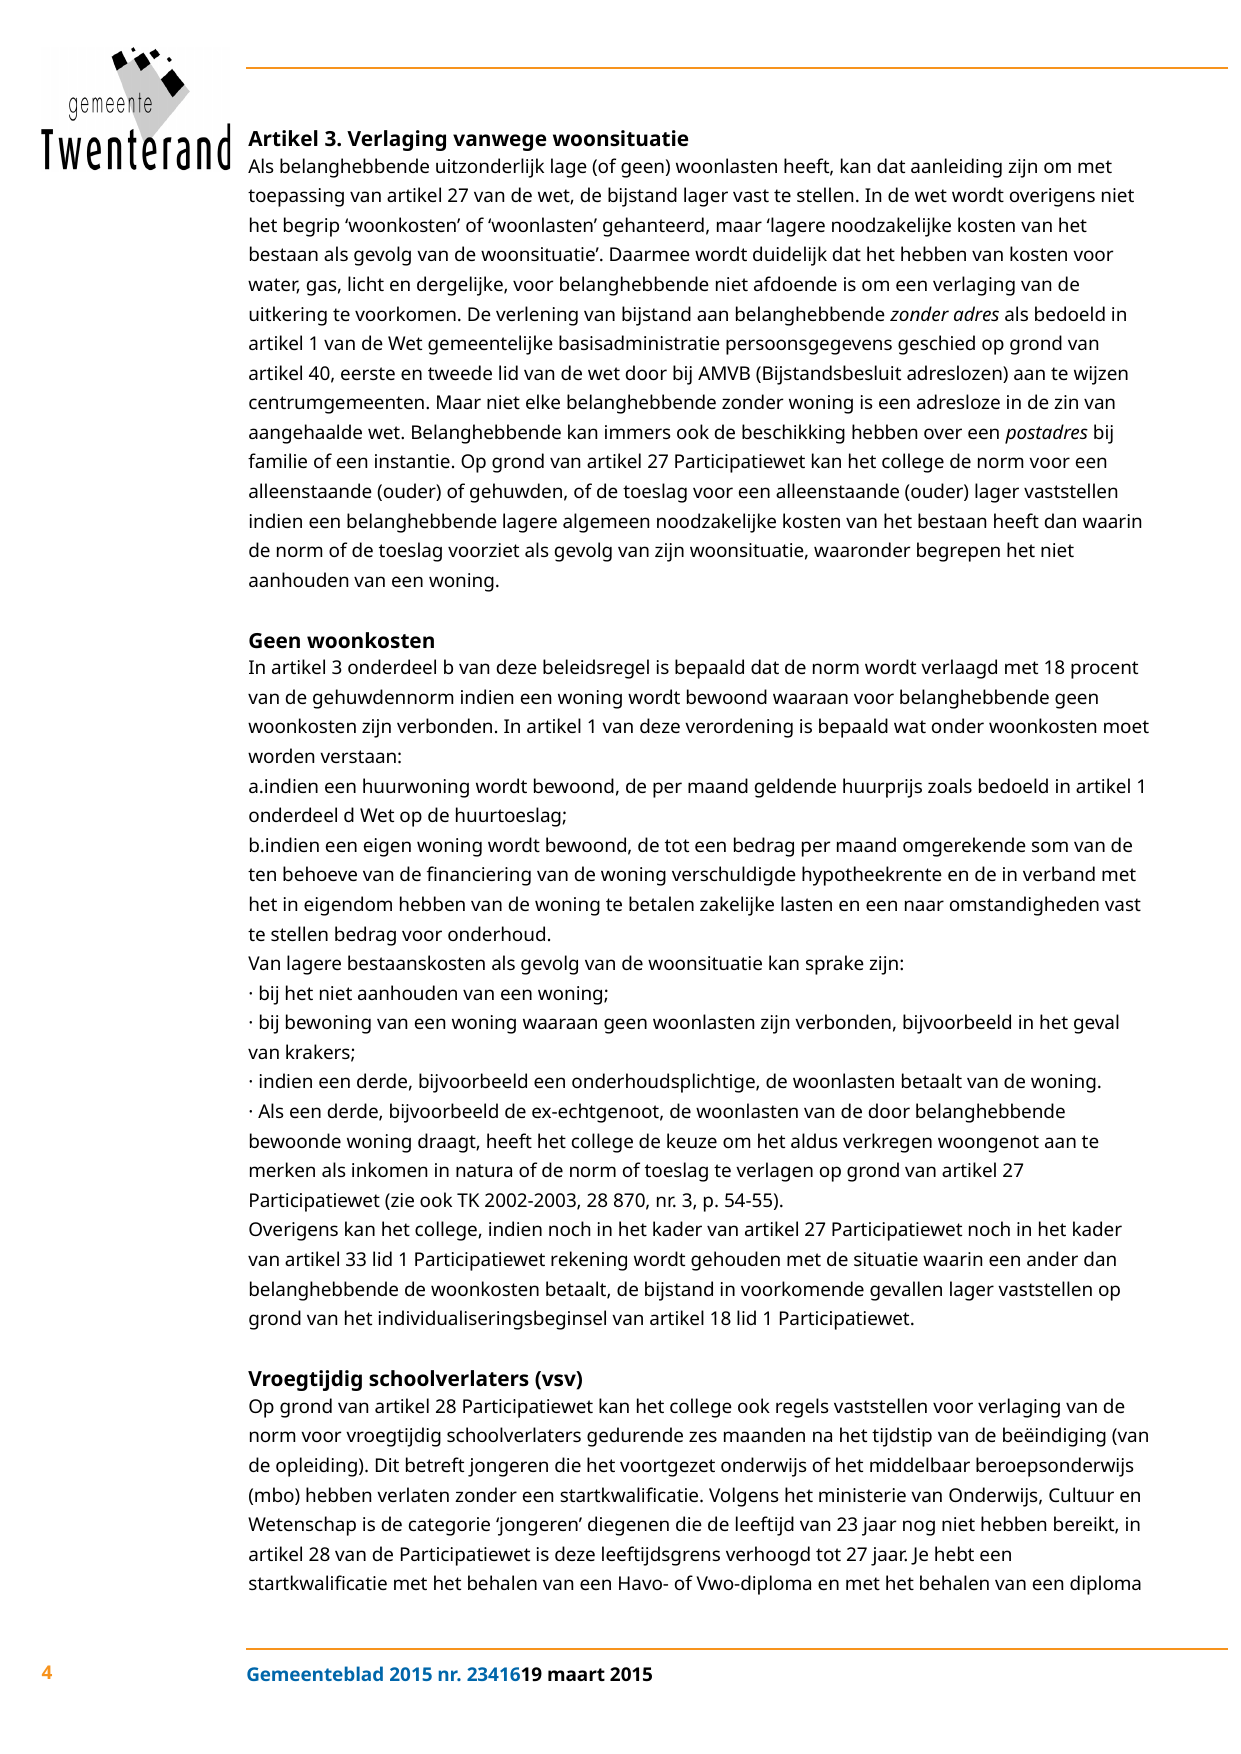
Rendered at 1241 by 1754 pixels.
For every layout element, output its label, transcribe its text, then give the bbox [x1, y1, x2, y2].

text · Als een derde, bijvoorbeeld de ex-echtgenoot, de woonlasten van de door belanghebbende [248, 1098, 1152, 1124]
text In artikel 3 onderdeel b van deze beleidsregel is bepaald dat de norm wordt verlaagd met 18 procent van de gehuwdennorm indien een woning wordt bewoond waaraan voor belanghebbende geen woonkosten zijn verbonden. In artikel 1 van deze verordening is bepaald wat onder woonkosten moet worden verstaan: [248, 654, 1152, 769]
text · bij bewoning van een woning waaraan geen woonlasten zijn verbonden, bijvoorbeeld in het geval van krakers; [248, 1009, 1152, 1065]
text Artikel 3. Verlaging vanwege woonsituatie [248, 124, 1152, 153]
picture [41, 47, 231, 172]
text bewoonde woning draagt, heeft het college de keuze om het aldus verkregen woongenot aan te [248, 1128, 1152, 1154]
text a.indien een huurwoning wordt bewoond, de per maand geldende huurprijs zoals bedoeld in artikel 1 [248, 773, 1152, 799]
text · bij het niet aanhouden van een woning; [248, 980, 1152, 1006]
text Van lagere bestaanskosten als gevolg van de woonsituatie kan sprake zijn: [248, 950, 1152, 976]
text Geen woonkosten [248, 626, 1152, 654]
text onderdeel d Wet op de huurtoeslag; [248, 802, 1152, 828]
text b.indien een eigen woning wordt bewoond, de tot een bedrag per maand omgerekende som van de ten behoeve van de financiering van de woning verschuldigde hypotheekrente en de in verband met het in eigendom hebben van de woning te betalen zakelijke lasten en een naar omstandigheden vast te stellen bedrag voor onderhoud. [248, 832, 1152, 947]
text merken als inkomen in natura of de norm of toeslag te verlagen op grond van artikel 27 [248, 1157, 1152, 1183]
text Participatiewet (zie ook TK 2002-2003, 28 870, nr. 3, p. 54-55). [248, 1187, 1152, 1213]
text Overigens kan het college, indien noch in het kader van artikel 27 Participatiewet noch in het kader van artikel 33 lid 1 Participatiewet rekening wordt gehouden met de situatie waarin een ander dan belanghebbende de woonkosten betaalt, de bijstand in voorkomende gevallen lager vaststellen op grond van het individualiseringsbeginsel van artikel 18 lid 1 Participatiewet. [248, 1217, 1152, 1331]
text Vroegtijdig schoolverlaters (vsv) [248, 1364, 1152, 1393]
text Als belanghebbende uitzonderlijk lage (of geen) woonlasten heeft, kan dat aanleiding zijn om met toepassing van artikel 27 van de wet, de bijstand lager vast te stellen. In de wet wordt overigens niet het begrip ‘woonkosten’ of ‘woonlasten’ gehanteerd, maar ‘lagere noodzakelijke kosten van het bestaan als gevolg van de woonsituatie’. Daarmee wordt duidelijk dat het hebben van kosten voor water, gas, licht en dergelijke, voor belanghebbende niet afdoende is om een verlaging van de uitkering te voorkomen. De verlening van bijstand aan belanghebbende zonder adres als bedoeld in artikel 1 van de Wet gemeentelijke basisadministratie persoonsgegevens geschied op grond van artikel 40, eerste en tweede lid van de wet door bij AMVB (Bijstandsbesluit adreslozen) aan te wijzen centrumgemeenten. Maar niet elke belanghebbende zonder woning is een adresloze in de zin van aangehaalde wet. Belanghebbende kan immers ook de beschikking hebben over een postadres bij familie of een instantie. Op grond van artikel 27 Participatiewet kan het college de norm voor een alleenstaande (ouder) of gehuwden, of de toeslag voor een alleenstaande (ouder) lager vaststellen indien een belanghebbende lagere algemeen noodzakelijke kosten van het bestaan heeft dan waarin de norm of de toeslag voorziet als gevolg van zijn woonsituatie, waaronder begrepen het niet aanhouden van een woning. [248, 153, 1152, 593]
text · indien een derde, bijvoorbeeld een onderhoudsplichtige, de woonlasten betaalt van de woning. [248, 1069, 1152, 1094]
text Op grond van artikel 28 Participatiewet kan het college ook regels vaststellen voor verlaging van de norm voor vroegtijdig schoolverlaters gedurende zes maanden na het tijdstip van de beëindiging (van de opleiding). Dit betreft jongeren die het voortgezet onderwijs of het middelbaar beroepsonderwijs (mbo) hebben verlaten zonder een startkwalificatie. Volgens het ministerie van Onderwijs, Cultuur en Wetenschap is de categorie ‘jongeren’ diegenen die de leeftijd van 23 jaar nog niet hebben bereikt, in artikel 28 van de Participatiewet is deze leeftijdsgrens verhoogd tot 27 jaar. Je hebt een startkwalificatie met het behalen van een Havo- of Vwo-diploma en met het behalen van een diploma [248, 1393, 1152, 1596]
